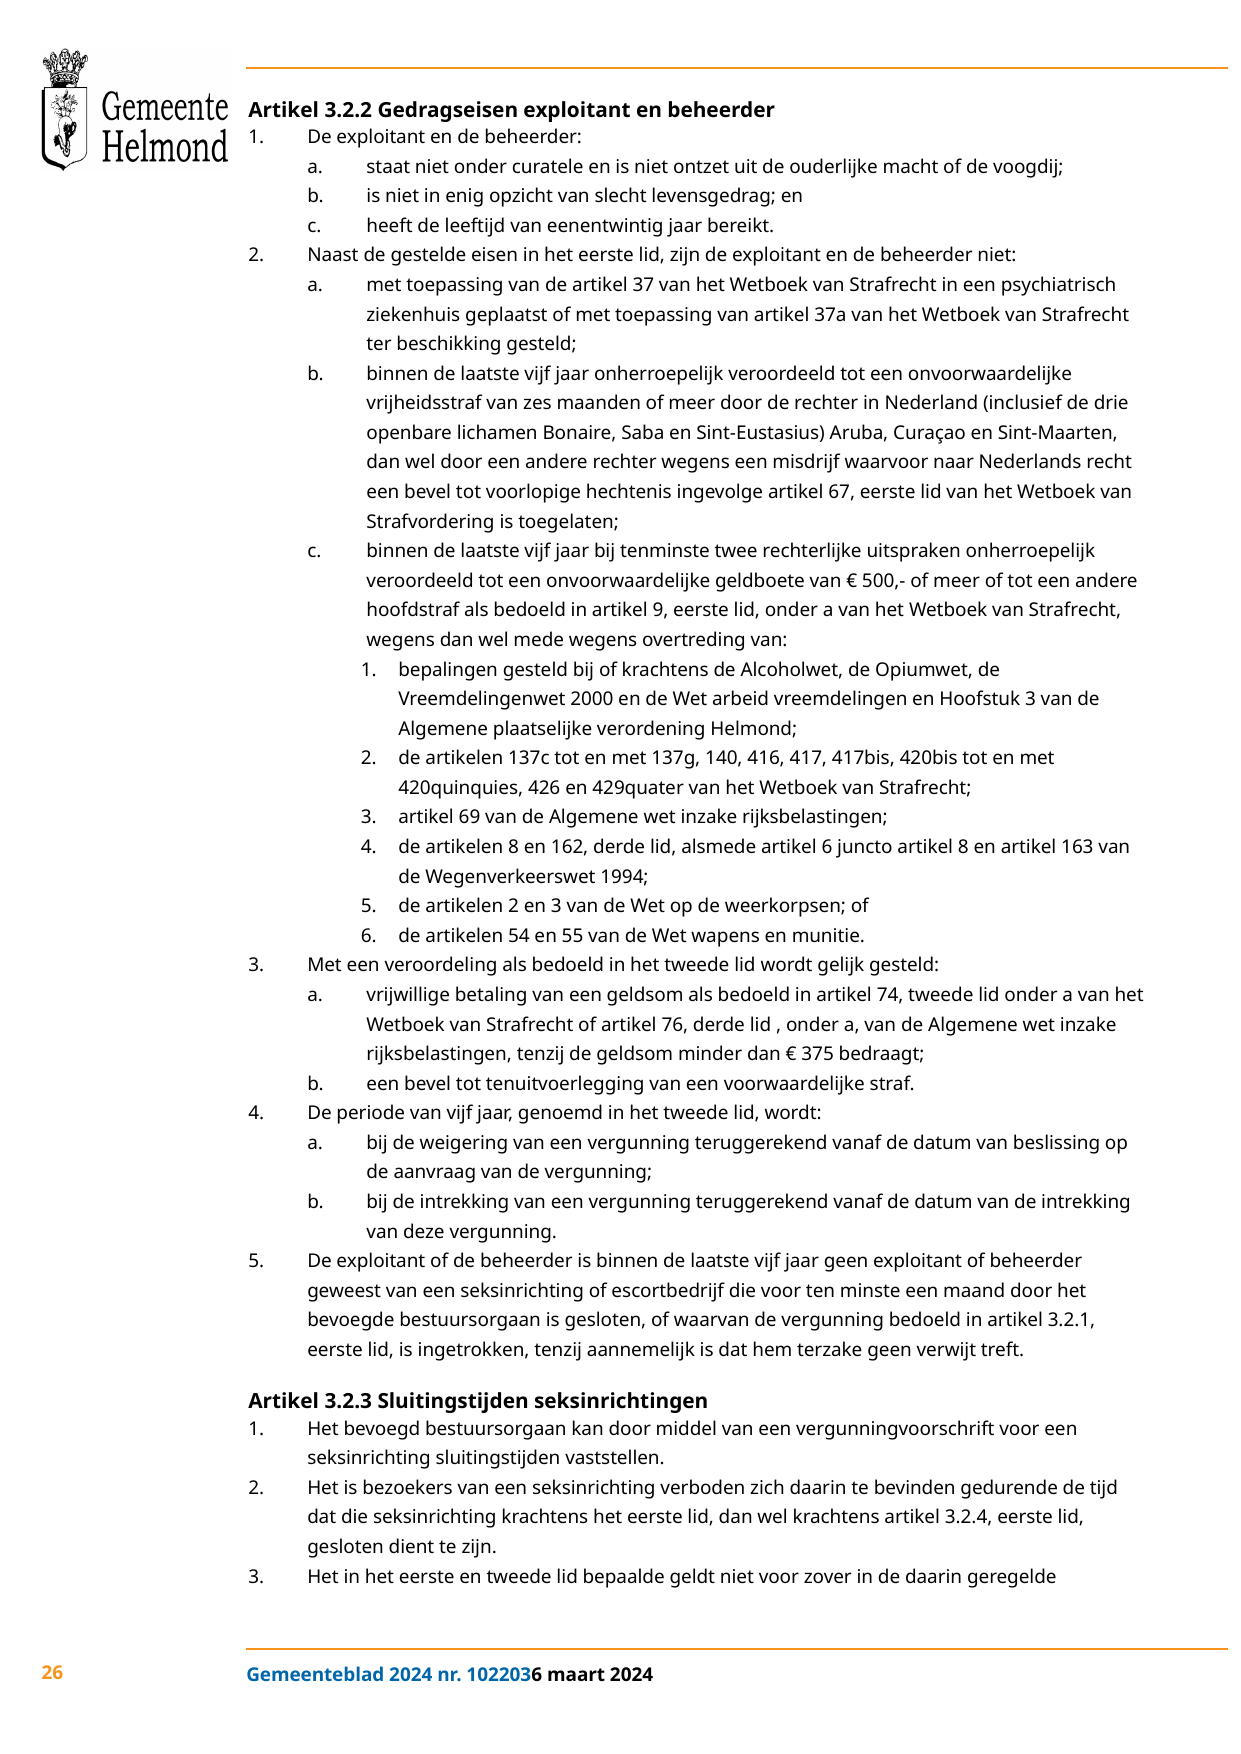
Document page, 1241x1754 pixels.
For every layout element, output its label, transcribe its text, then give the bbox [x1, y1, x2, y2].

list bij de intrekking van een vergunning teruggerekend vanaf de datum van de intrekking van deze vergunning. [307, 1188, 1152, 1243]
picture [41, 47, 231, 172]
list staat niet onder curatele en is niet ontzet uit de ouderlijke macht of de voogdij; [307, 153, 1152, 178]
list De exploitant en de beheerder: [248, 123, 1152, 149]
list binnen de laatste vijf jaar onherroepelijk veroordeeld tot een onvoorwaardelijke vrijheidsstraf van zes maanden of meer door de rechter in Nederland (inclusief de drie openbare lichamen Bonaire, Saba en Sint-Eustasius) Aruba, Curaçao en Sint-Maarten, dan wel door een andere rechter wegens een misdrijf waarvoor naar Nederlands recht een bevel tot voorlopige hechtenis ingevolge artikel 67, eerste lid van het Wetboek van Strafvordering is toegelaten; [307, 360, 1152, 533]
list bepalingen gesteld bij of krachtens de Alcoholwet, de Opiumwet, de Vreemdelingenwet 2000 en de Wet arbeid vreemdelingen en Hoofstuk 3 van de Algemene plaatselijke verordening Helmond; [361, 656, 1152, 741]
list de artikelen 2 en 3 van de Wet op de weerkorpsen; of [361, 892, 1152, 918]
text Artikel 3.2.2 Gedragseisen exploitant en beheerder [248, 95, 1152, 123]
list binnen de laatste vijf jaar bij tenminste twee rechterlijke uitspraken onherroepelijk veroordeeld tot een onvoorwaardelijke geldboete van € 500,- of meer of tot een andere hoofdstraf als bedoeld in artikel 9, eerste lid, onder a van het Wetboek van Strafrecht, wegens dan wel mede wegens overtreding van: [307, 537, 1152, 652]
list Met een veroordeling als bedoeld in het tweede lid wordt gelijk gesteld: [248, 952, 1152, 977]
list de artikelen 54 en 55 van de Wet wapens en munitie. [361, 922, 1152, 948]
list een bevel tot tenuitvoerlegging van een voorwaardelijke straf. [307, 1070, 1152, 1096]
text Artikel 3.2.3 Sluitingstijden seksinrichtingen [248, 1387, 1152, 1415]
list De exploitant of de beheerder is binnen de laatste vijf jaar geen exploitant of beheerder geweest van een seksinrichting of escortbedrijf die voor ten minste een maand door het bevoegde bestuursorgaan is gesloten, of waarvan de vergunning bedoeld in artikel 3.2.1, eerste lid, is ingetrokken, tenzij aannemelijk is dat hem terzake geen verwijt treft. [248, 1247, 1152, 1362]
list Het in het eerste en tweede lid bepaalde geldt niet voor zover in de daarin geregelde [248, 1563, 1152, 1589]
list De periode van vijf jaar, genoemd in het tweede lid, wordt: [248, 1099, 1152, 1125]
list Naast de gestelde eisen in het eerste lid, zijn de exploitant en de beheerder niet: [248, 242, 1152, 267]
list de artikelen 137c tot en met 137g, 140, 416, 417, 417bis, 420bis tot en met 420quinquies, 426 en 429quater van het Wetboek van Strafrecht; [361, 744, 1152, 800]
list met toepassing van de artikel 37 van het Wetboek van Strafrecht in een psychiatrisch ziekenhuis geplaatst of met toepassing van artikel 37a van het Wetboek van Strafrecht ter beschikking gesteld; [307, 271, 1152, 356]
list Het is bezoekers van een seksinrichting verboden zich daarin te bevinden gedurende de tijd dat die seksinrichting krachtens het eerste lid, dan wel krachtens artikel 3.2.4, eerste lid, gesloten dient te zijn. [248, 1474, 1152, 1559]
list vrijwillige betaling van een geldsom als bedoeld in artikel 74, tweede lid onder a van het Wetboek van Strafrecht of artikel 76, derde lid , onder a, van de Algemene wet inzake rijksbelastingen, tenzij de geldsom minder dan € 375 bedraagt; [307, 981, 1152, 1066]
list bij de weigering van een vergunning teruggerekend vanaf de datum van beslissing op de aanvraag van de vergunning; [307, 1129, 1152, 1184]
list de artikelen 8 en 162, derde lid, alsmede artikel 6 juncto artikel 8 en artikel 163 van de Wegenverkeerswet 1994; [361, 833, 1152, 888]
list heeft de leeftijd van eenentwintig jaar bereikt. [307, 212, 1152, 238]
list Het bevoegd bestuursorgaan kan door middel van een vergunningvoorschrift voor een seksinrichting sluitingstijden vaststellen. [248, 1415, 1152, 1470]
list artikel 69 van de Algemene wet inzake rijksbelastingen; [361, 804, 1152, 829]
list is niet in enig opzicht van slecht levensgedrag; en [307, 182, 1152, 208]
